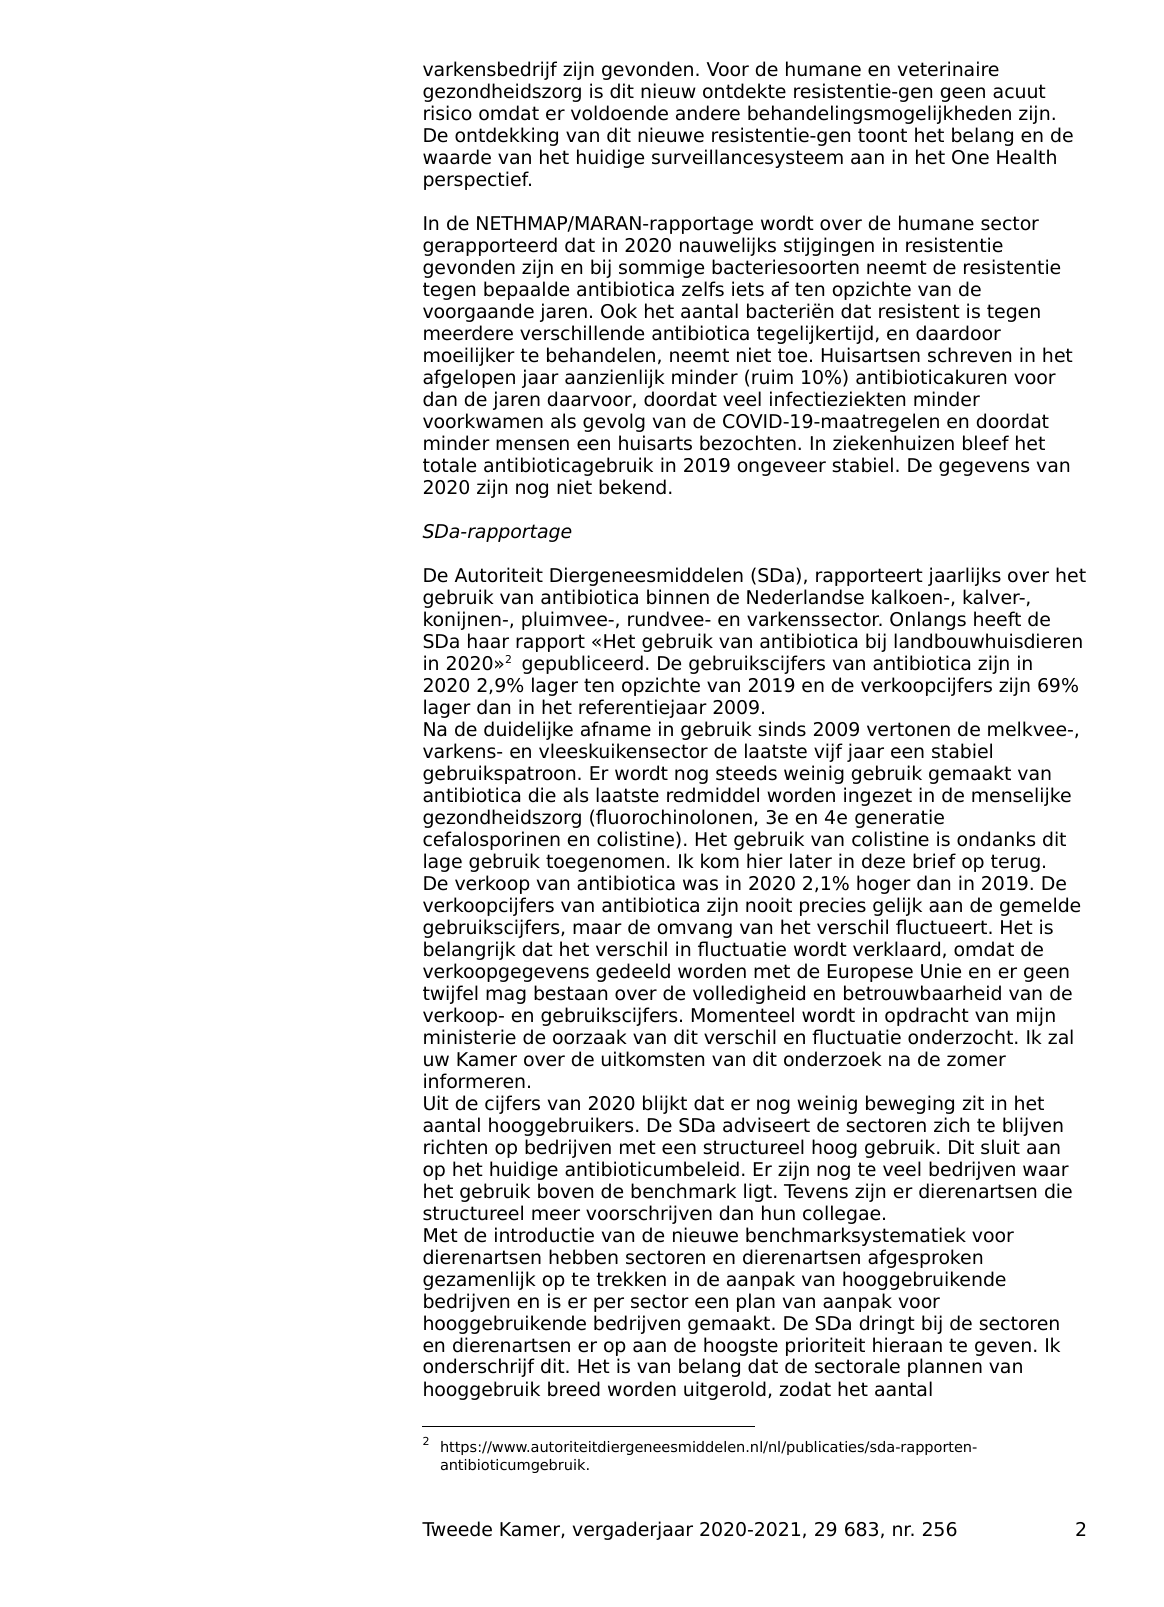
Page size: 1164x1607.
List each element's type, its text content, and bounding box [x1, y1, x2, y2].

text Met de introductie van de nieuwe benchmarksystematiek voor dierenartsen hebben sectoren en dierenartsen afgesproken gezamenlijk op te trekken in de aanpak van hooggebruikende bedrijven en is er per sector een plan van aanpak voor hooggebruikende bedrijven gemaakt. De SDa dringt bij de sectoren en dierenartsen er op aan de hoogste prioriteit hieraan te geven. Ik onderschrijf dit. Het is van belang dat de sectorale plannen van hooggebruik breed worden uitgerold, zodat het aantal [422, 1224, 1087, 1400]
text In de NETHMAP/MARAN-rapportage wordt over de humane sector gerapporteerd dat in 2020 nauwelijks stijgingen in resistentie gevonden zijn en bij sommige bacteriesoorten neemt de resistentie tegen bepaalde antibiotica zelfs iets af ten opzichte van de voorgaande jaren. Ook het aantal bacteriën dat resistent is tegen meerdere verschillende antibiotica tegelijkertijd, en daardoor moeilijker te behandelen, neemt niet toe. Huisartsen schreven in het afgelopen jaar aanzienlijk minder (ruim 10%) antibioticakuren voor dan de jaren daarvoor, doordat veel infectieziekten minder voorkwamen als gevolg van de COVID-19-maatregelen en doordat minder mensen een huisarts bezochten. In ziekenhuizen bleef het totale antibioticagebruik in 2019 ongeveer stabiel. De gegevens van 2020 zijn nog niet bekend. [422, 213, 1087, 499]
text varkensbedrijf zijn gevonden. Voor de humane en veterinaire gezondheidszorg is dit nieuw ontdekte resistentie-gen geen acuut risico omdat er voldoende andere behandelingsmogelijkheden zijn. De ontdekking van dit nieuwe resistentie-gen toont het belang en de waarde van het huidige surveillancesysteem aan in het One Health perspectief. [422, 59, 1087, 191]
text De Autoriteit Diergeneesmiddelen (SDa), rapporteert jaarlijks over het gebruik van antibiotica binnen de Nederlandse kalkoen-, kalver-, konijnen-, pluimvee-, rundvee- en varkenssector. Onlangs heeft de SDa haar rapport «Het gebruik van antibiotica bij landbouwhuisdieren in 2020» gepubliceerd. De gebruikscijfers van antibiotica zijn in 2020 2,9% lager ten opzichte van 2019 en de verkoopcijfers zijn 69% lager dan in het referentiejaar 2009. [422, 565, 1087, 719]
text Uit de cijfers van 2020 blijkt dat er nog weinig beweging zit in het aantal hooggebruikers. De SDa adviseert de sectoren zich te blijven richten op bedrijven met een structureel hoog gebruik. Dit sluit aan op het huidige antibioticumbeleid. Er zijn nog te veel bedrijven waar het gebruik boven de benchmark ligt. Tevens zijn er dierenartsen die structureel meer voorschrijven dan hun collegae. [422, 1093, 1087, 1224]
text https://www.autoriteitdiergeneesmiddelen.nl/nl/publicaties/sda-rapporten-antibioticumgebruik. [422, 1435, 1087, 1474]
text Na de duidelijke afname in gebruik sinds 2009 vertonen de melkvee-, varkens- en vleeskuikensector de laatste vijf jaar een stabiel gebruikspatroon. Er wordt nog steeds weinig gebruik gemaakt van antibiotica die als laatste redmiddel worden ingezet in de menselijke gezondheidszorg (fluorochinolonen, 3e en 4e generatie cefalosporinen en colistine). Het gebruik van colistine is ondanks dit lage gebruik toegenomen. Ik kom hier later in deze brief op terug. [422, 719, 1087, 873]
subtitle SDa-rapportage [422, 521, 1087, 543]
text De verkoop van antibiotica was in 2020 2,1% hoger dan in 2019. De verkoopcijfers van antibiotica zijn nooit precies gelijk aan de gemelde gebruikscijfers, maar de omvang van het verschil fluctueert. Het is belangrijk dat het verschil in fluctuatie wordt verklaard, omdat de verkoopgegevens gedeeld worden met de Europese Unie en er geen twijfel mag bestaan over de volledigheid en betrouwbaarheid van de verkoop- en gebruikscijfers. Momenteel wordt in opdracht van mijn ministerie de oorzaak van dit verschil en fluctuatie onderzocht. Ik zal uw Kamer over de uitkomsten van dit onderzoek na de zomer informeren. [422, 873, 1087, 1093]
